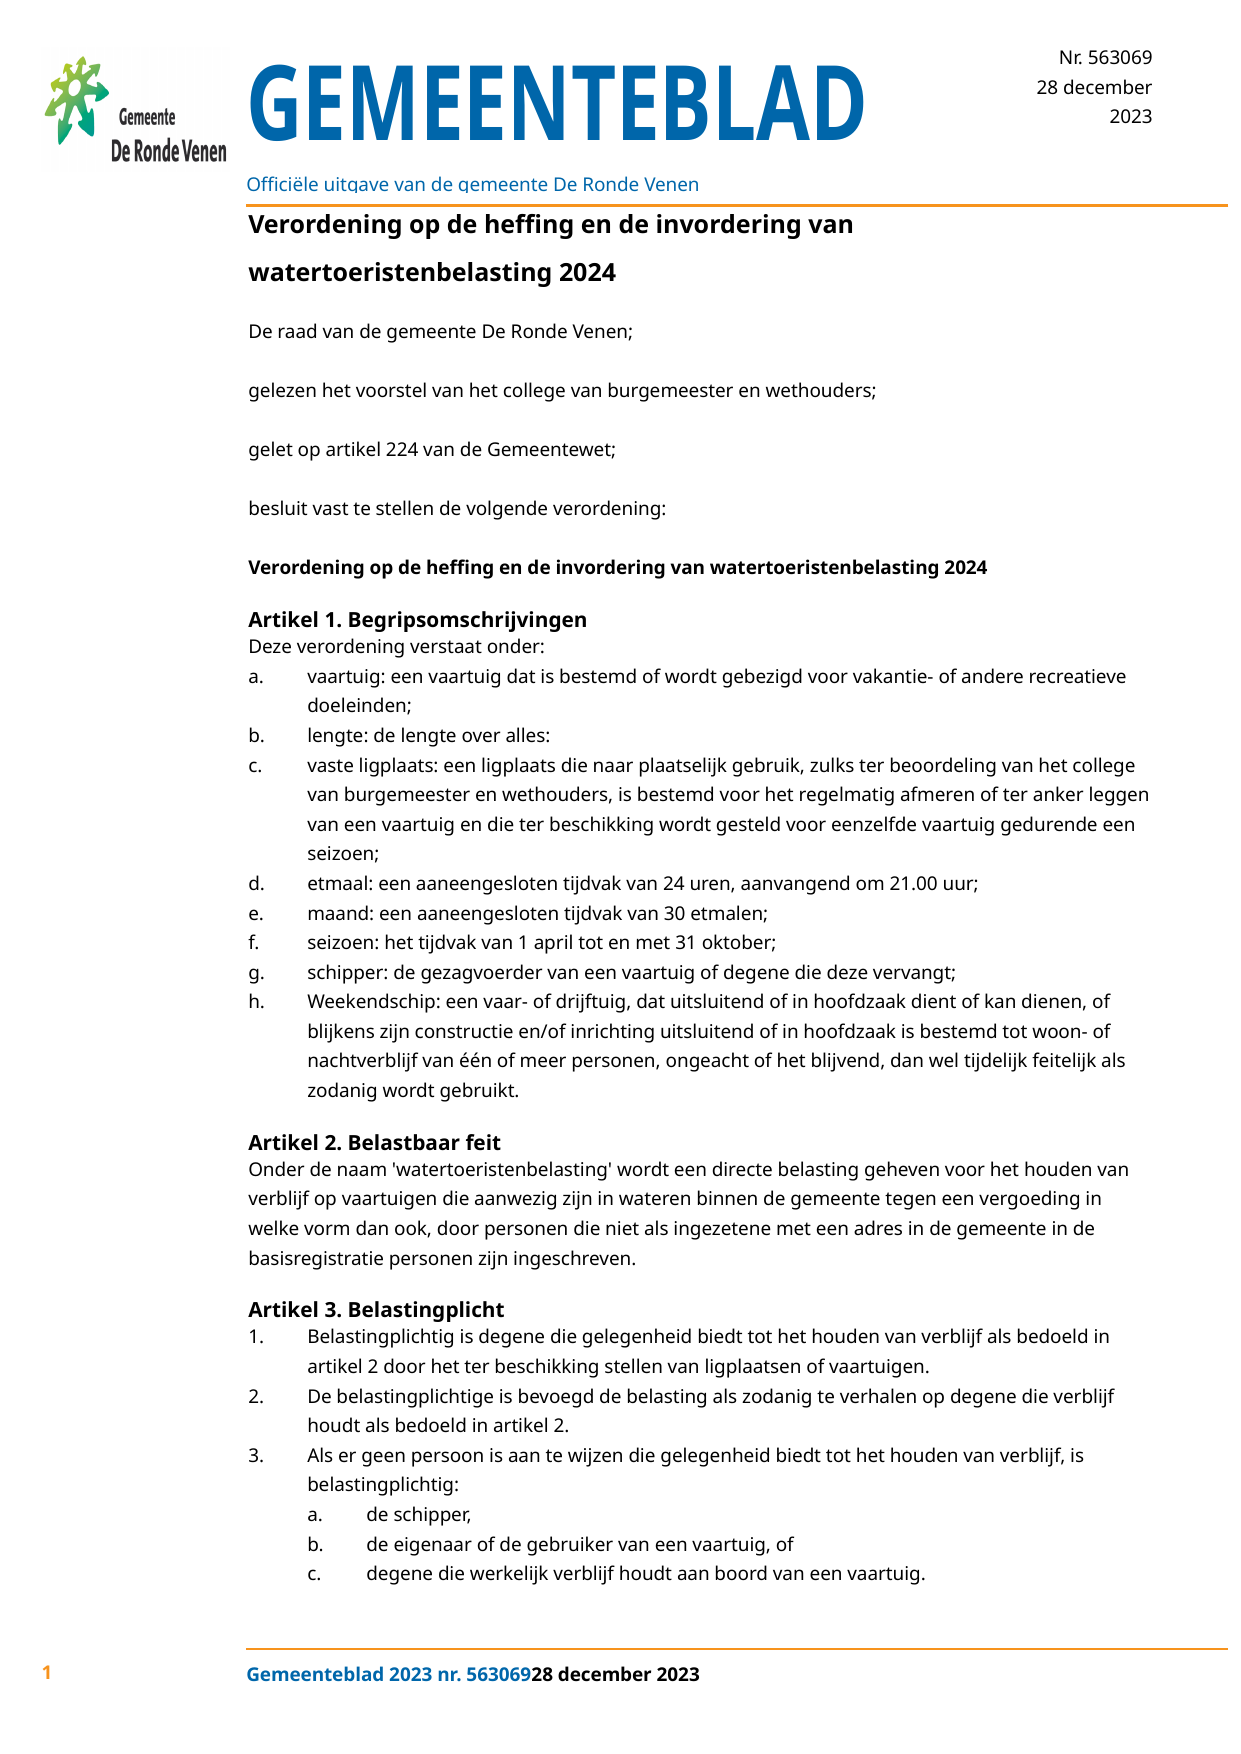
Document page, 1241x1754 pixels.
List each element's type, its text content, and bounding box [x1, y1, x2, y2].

text Artikel 1. Begripsomschrijvingen [248, 605, 1152, 633]
list maand: een aaneengesloten tijdvak van 30 etmalen; [248, 900, 1152, 925]
list seizoen: het tijdvak van 1 april tot en met 31 oktober; [248, 929, 1152, 955]
list De belastingplichtige is bevoegd de belasting als zodanig te verhalen op degene die verblijf houdt als bedoeld in artikel 2. [248, 1383, 1152, 1438]
text De raad van de gemeente De Ronde Venen; [248, 318, 1152, 344]
list vaartuig: een vaartuig dat is bestemd of wordt gebezigd voor vakantie- of andere recreatieve doeleinden; [248, 663, 1152, 718]
list Als er geen persoon is aan te wijzen die gelegenheid biedt tot het houden van verblijf, is belastingplichtig: [248, 1442, 1152, 1497]
list de schipper, [307, 1501, 1152, 1527]
list Weekendschip: een vaar- of drijftuig, dat uitsluitend of in hoofdzaak dient of kan dienen, of blijkens zijn constructie en/of inrichting uitsluitend of in hoofdzaak is bestemd tot woon- of nachtverblijf van één of meer personen, ongeacht of het blijvend, dan wel tijdelijk feitelijk als zodanig wordt gebruikt. [248, 988, 1152, 1103]
list schipper: de gezagvoerder van een vaartuig of degene die deze vervangt; [248, 959, 1152, 984]
text Verordening op de heffing en de invordering van watertoeristenbelasting 2024 [248, 207, 1152, 288]
list de eigenaar of de gebruiker van een vaartuig, of [307, 1531, 1152, 1556]
list vaste ligplaats: een ligplaats die naar plaatselijk gebruik, zulks ter beoordeling van het college van burgemeester en wethouders, is bestemd voor het regelmatig afmeren of ter anker leggen van een vaartuig en die ter beschikking wordt gesteld voor eenzelfde vaartuig gedurende een seizoen; [248, 752, 1152, 866]
text gelezen het voorstel van het college van burgemeester en wethouders; [248, 377, 1152, 403]
text gelet op artikel 224 van de Gemeentewet; [248, 436, 1152, 462]
text besluit vast te stellen de volgende verordening: [248, 495, 1152, 521]
text Artikel 2. Belastbaar feit [248, 1128, 1152, 1156]
text Deze verordening verstaat onder: [248, 633, 1152, 659]
text Onder de naam 'watertoeristenbelasting' wordt een directe belasting geheven voor het houden van verblijf op vaartuigen die aanwezig zijn in wateren binnen de gemeente tegen een vergoeding in welke vorm dan ook, door personen die niet als ingezetene met een adres in de gemeente in de basisregistratie personen zijn ingeschreven. [248, 1156, 1152, 1271]
list etmaal: een aaneengesloten tijdvak van 24 uren, aanvangend om 21.00 uur; [248, 870, 1152, 896]
picture [41, 47, 231, 172]
text Verordening op de heffing en de invordering van watertoeristenbelasting 2024 [248, 554, 1152, 580]
list degene die werkelijk verblijf houdt aan boord van een vaartuig. [307, 1560, 1152, 1586]
list lengte: de lengte over alles: [248, 722, 1152, 748]
text Artikel 3. Belastingplicht [248, 1295, 1152, 1324]
list Belastingplichtig is degene die gelegenheid biedt tot het houden van verblijf als bedoeld in artikel 2 door het ter beschikking stellen van ligplaatsen of vaartuigen. [248, 1324, 1152, 1379]
